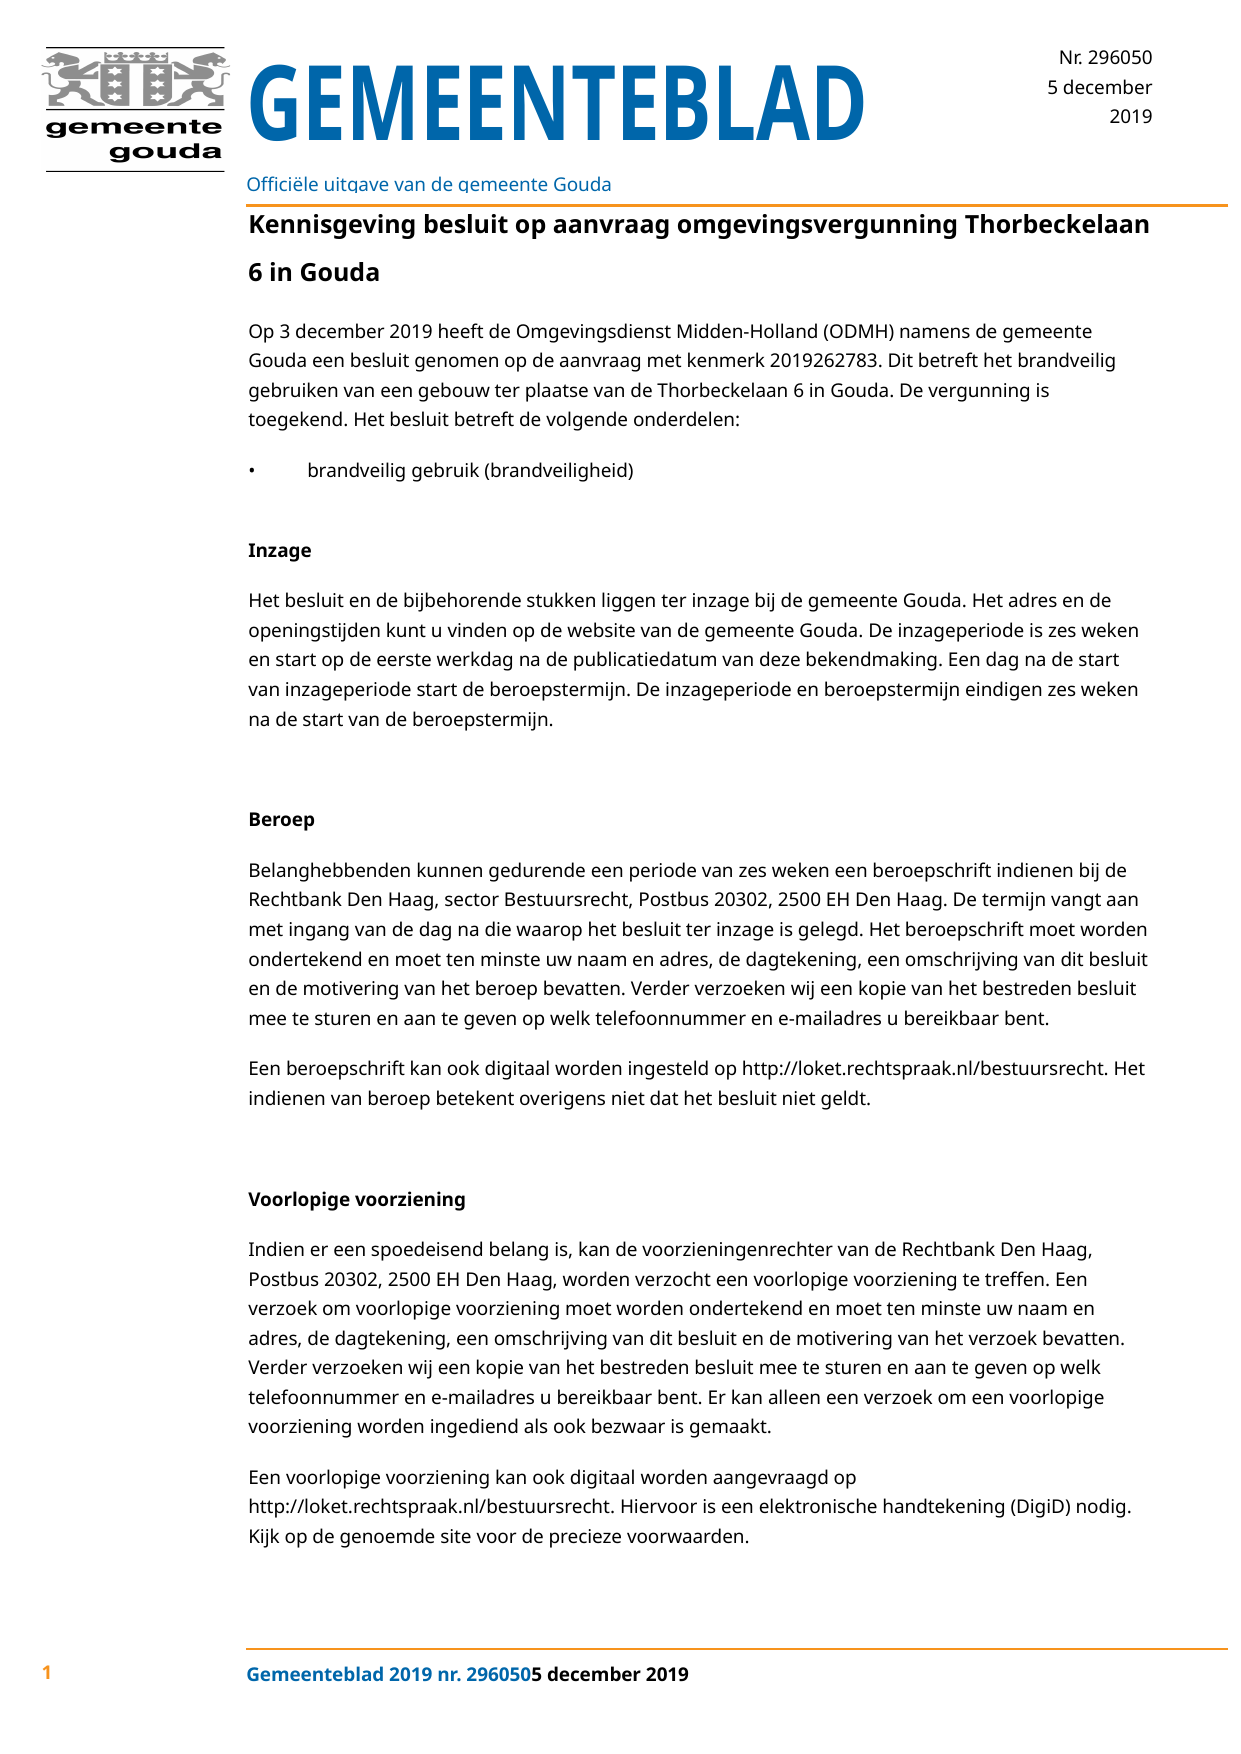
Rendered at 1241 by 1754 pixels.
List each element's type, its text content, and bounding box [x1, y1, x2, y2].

text Een beroepschrift kan ook digitaal worden ingesteld op http://loket.rechtspraak.nl/bestuursrecht. Het indienen van beroep betekent overigens niet dat het besluit niet geldt. [248, 1055, 1152, 1111]
text Indien er een spoedeisend belang is, kan de voorzieningenrechter van de Rechtbank Den Haag, Postbus 20302, 2500 EH Den Haag, worden verzocht een voorlopige voorziening te treffen. Een verzoek om voorlopige voorziening moet worden ondertekend en moet ten minste uw naam en adres, de dagtekening, een omschrijving van dit besluit en de motivering van het verzoek bevatten. Verder verzoeken wij een kopie van het bestreden besluit mee te sturen en aan te geven op welk telefoonnummer en e-mailadres u bereikbaar bent. Er kan alleen een verzoek om een voorlopige voorziening worden ingediend als ook bezwaar is gemaakt. [248, 1236, 1152, 1439]
text Kennisgeving besluit op aanvraag omgevingsvergunning Thorbeckelaan 6 in Gouda [248, 207, 1152, 288]
text Het besluit en de bijbehorende stukken liggen ter inzage bij de gemeente Gouda. Het adres en de openingstijden kunt u vinden op de website van de gemeente Gouda. De inzageperiode is zes weken en start op de eerste werkdag na de publicatiedatum van deze bekendmaking. Een dag na de start van inzageperiode start de beroepstermijn. De inzageperiode en beroepstermijn eindigen zes weken na de start van de beroepstermijn. [248, 587, 1152, 732]
text Voorlopige voorziening [248, 1186, 1152, 1212]
text Inzage [248, 537, 1152, 563]
text Beroep [248, 807, 1152, 832]
text Een voorlopige voorziening kan ook digitaal worden aangevraagd op http://loket.rechtspraak.nl/bestuursrecht. Hiervoor is een elektronische handtekening (DigiD) nodig. Kijk op de genoemde site voor de precieze voorwaarden. [248, 1464, 1152, 1549]
picture [41, 47, 231, 172]
list brandveilig gebruik (brandveiligheid) [248, 457, 1152, 483]
text Op 3 december 2019 heeft de Omgevingsdienst Midden-Holland (ODMH) namens de gemeente Gouda een besluit genomen op de aanvraag met kenmerk 2019262783. Dit betreft het brandveilig gebruiken van een gebouw ter plaatse van de Thorbeckelaan 6 in Gouda. De vergunning is toegekend. Het besluit betreft de volgende onderdelen: [248, 318, 1152, 432]
text Belanghebbenden kunnen gedurende een periode van zes weken een beroepschrift indienen bij de Rechtbank Den Haag, sector Bestuursrecht, Postbus 20302, 2500 EH Den Haag. De termijn vangt aan met ingang van de dag na die waarop het besluit ter inzage is gelegd. Het beroepschrift moet worden ondertekend en moet ten minste uw naam en adres, de dagtekening, een omschrijving van dit besluit en de motivering van het beroep bevatten. Verder verzoeken wij een kopie van het bestreden besluit mee te sturen en aan te geven op welk telefoonnummer en e-mailadres u bereikbaar bent. [248, 857, 1152, 1031]
